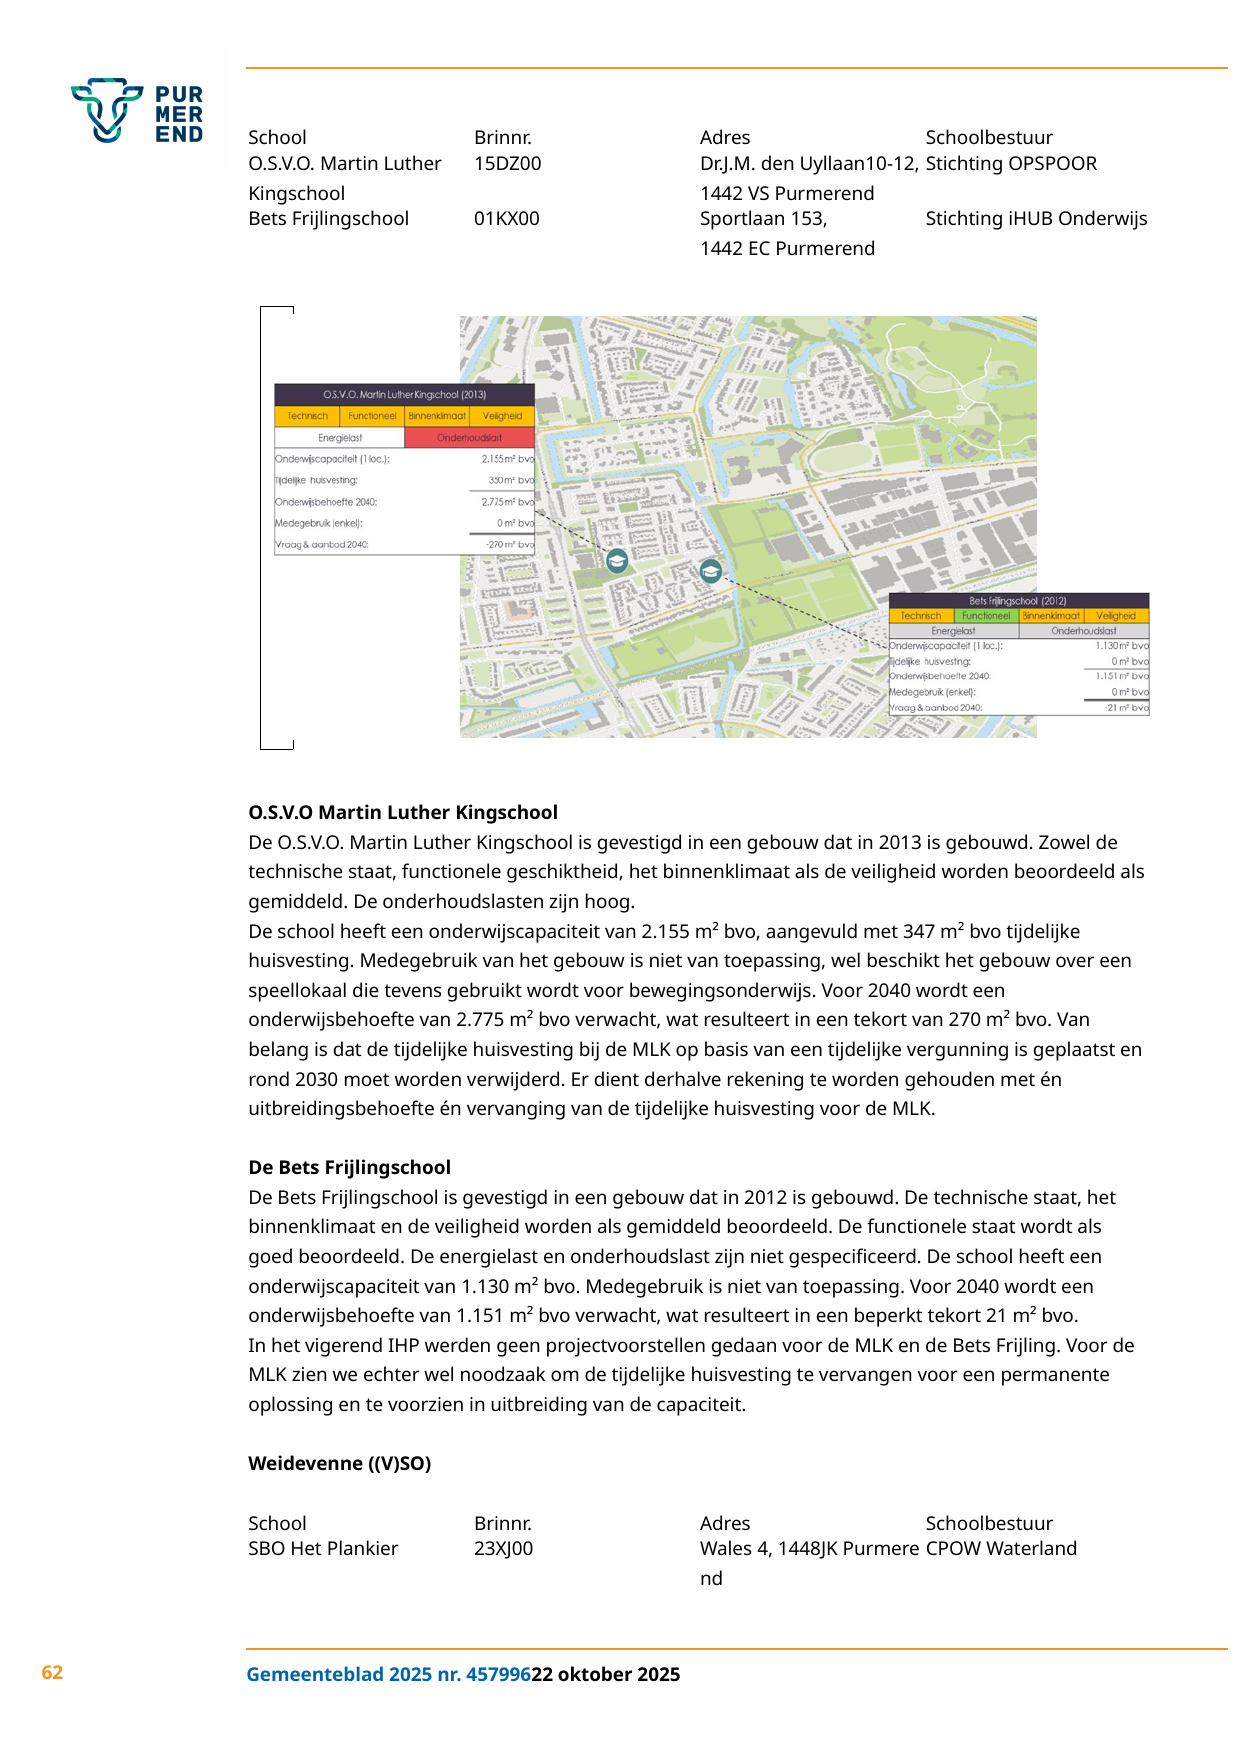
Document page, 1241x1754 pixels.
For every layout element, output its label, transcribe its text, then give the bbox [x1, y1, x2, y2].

picture [41, 47, 231, 172]
text De school heeft een onderwijscapaciteit van 2.155 m² bvo, aangevuld met 347 m² bvo tijdelijke huisvesting. Medegebruik van het gebouw is niet van toepassing, wel beschikt het gebouw over een speellokaal die tevens gebruikt wordt voor bewegingsonderwijs. Voor 2040 wordt een onderwijsbehoefte van 2.775 m² bvo verwacht, wat resulteert in een tekort van 270 m² bvo. Van belang is dat de tijdelijke huisvesting bij de MLK op basis van een tijdelijke vergunning is geplaatst en rond 2030 moet worden verwijderd. Er dient derhalve rekening te worden gehouden met én uitbreidingsbehoefte én vervanging van de tijdelijke huisvesting voor de MLK. [248, 918, 1152, 1121]
table_cell Sportlaan 153, 1442 EC Purmerend [700, 206, 926, 261]
text De Bets Frijlingschool [248, 1154, 1152, 1180]
text Weidevenne ((V)SO) [248, 1450, 1152, 1476]
table_header Schoolbestuur [926, 1510, 1152, 1535]
table_header School [248, 125, 474, 150]
table_cell Wales 4, 1448JK Purmerend [700, 1535, 926, 1591]
table_header School [248, 1510, 474, 1535]
table_cell SBO Het Plankier [248, 1535, 474, 1591]
table_cell 15DZ00 [474, 150, 700, 206]
table_cell 23XJ00 [474, 1535, 700, 1591]
text In het vigerend IHP werden geen projectvoorstellen gedaan voor de MLK en de Bets Frijling. Voor de MLK zien we echter wel noodzaak om de tijdelijke huisvesting te vervangen voor een permanente oplossing en te voorzien in uitbreiding van de capaciteit. [248, 1332, 1152, 1417]
table_cell 01KX00 [474, 206, 700, 261]
table_cell O.S.V.O. Martin Luther Kingschool [248, 150, 474, 206]
text O.S.V.O Martin Luther Kingschool [248, 799, 1152, 825]
table_cell Dr.J.M. den Uyllaan10-12, 1442 VS Purmerend [700, 150, 926, 206]
table_header Schoolbestuur [926, 125, 1152, 150]
table_cell Stichting OPSPOOR [926, 150, 1152, 206]
table_header Brinnr. [474, 125, 700, 150]
table_header Brinnr. [474, 1510, 700, 1535]
text De Bets Frijlingschool is gevestigd in een gebouw dat in 2012 is gebouwd. De technische staat, het binnenklimaat en de veiligheid worden als gemiddeld beoordeeld. De functionele staat wordt als goed beoordeeld. De energielast en onderhoudslast zijn niet gespecificeerd. De school heeft een onderwijscapaciteit van 1.130 m² bvo. Medegebruik is niet van toepassing. Voor 2040 wordt een onderwijsbehoefte van 1.151 m² bvo verwacht, wat resulteert in een beperkt tekort 21 m² bvo. [248, 1184, 1152, 1328]
table_cell Stichting iHUB Onderwijs [926, 206, 1152, 261]
table_cell CPOW Waterland [926, 1535, 1152, 1591]
text De O.S.V.O. Martin Luther Kingschool is gevestigd in een gebouw dat in 2013 is gebouwd. Zowel de technische staat, functionele geschiktheid, het binnenklimaat als de veiligheid worden beoordeeld als gemiddeld. De onderhoudslasten zijn hoog. [248, 829, 1152, 914]
table_header Adres [700, 1510, 926, 1535]
table_header Adres [700, 125, 926, 150]
table_cell Bets Frijlingschool [248, 206, 474, 261]
picture [268, 314, 1155, 740]
